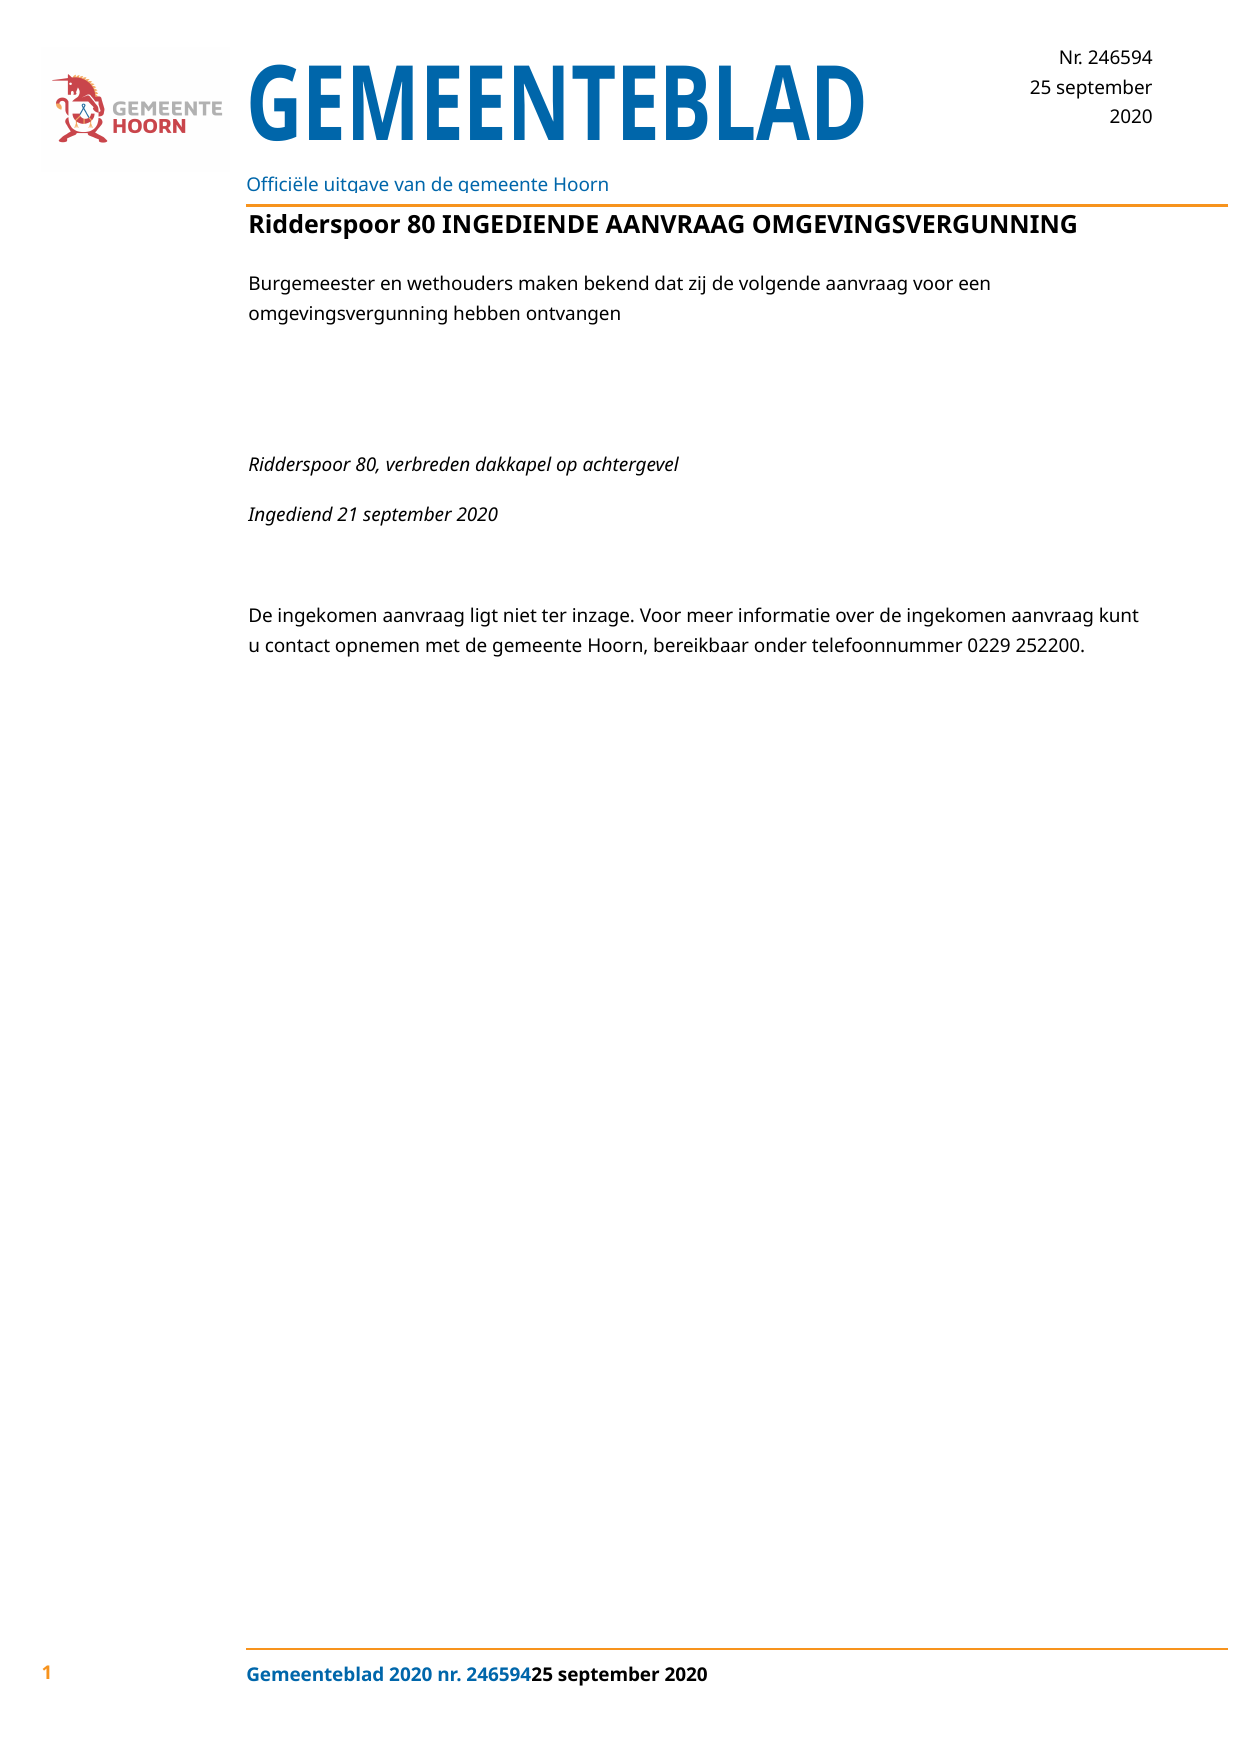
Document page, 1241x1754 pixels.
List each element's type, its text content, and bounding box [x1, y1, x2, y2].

text De ingekomen aanvraag ligt niet ter inzage. Voor meer informatie over de ingekomen aanvraag kunt u contact opnemen met de gemeente Hoorn, bereikbaar onder telefoonnummer 0229 252200. [248, 602, 1152, 658]
text Ridderspoor 80, verbreden dakkapel op achtergevel [248, 451, 1152, 477]
text Ingediend 21 september 2020 [248, 502, 1152, 527]
text Ridderspoor 80 INGEDIENDE AANVRAAG OMGEVINGSVERGUNNING [248, 207, 1152, 241]
text Burgemeester en wethouders maken bekend dat zij de volgende aanvraag voor een omgevingsvergunning hebben ontvangen [248, 270, 1152, 326]
picture [41, 47, 231, 172]
